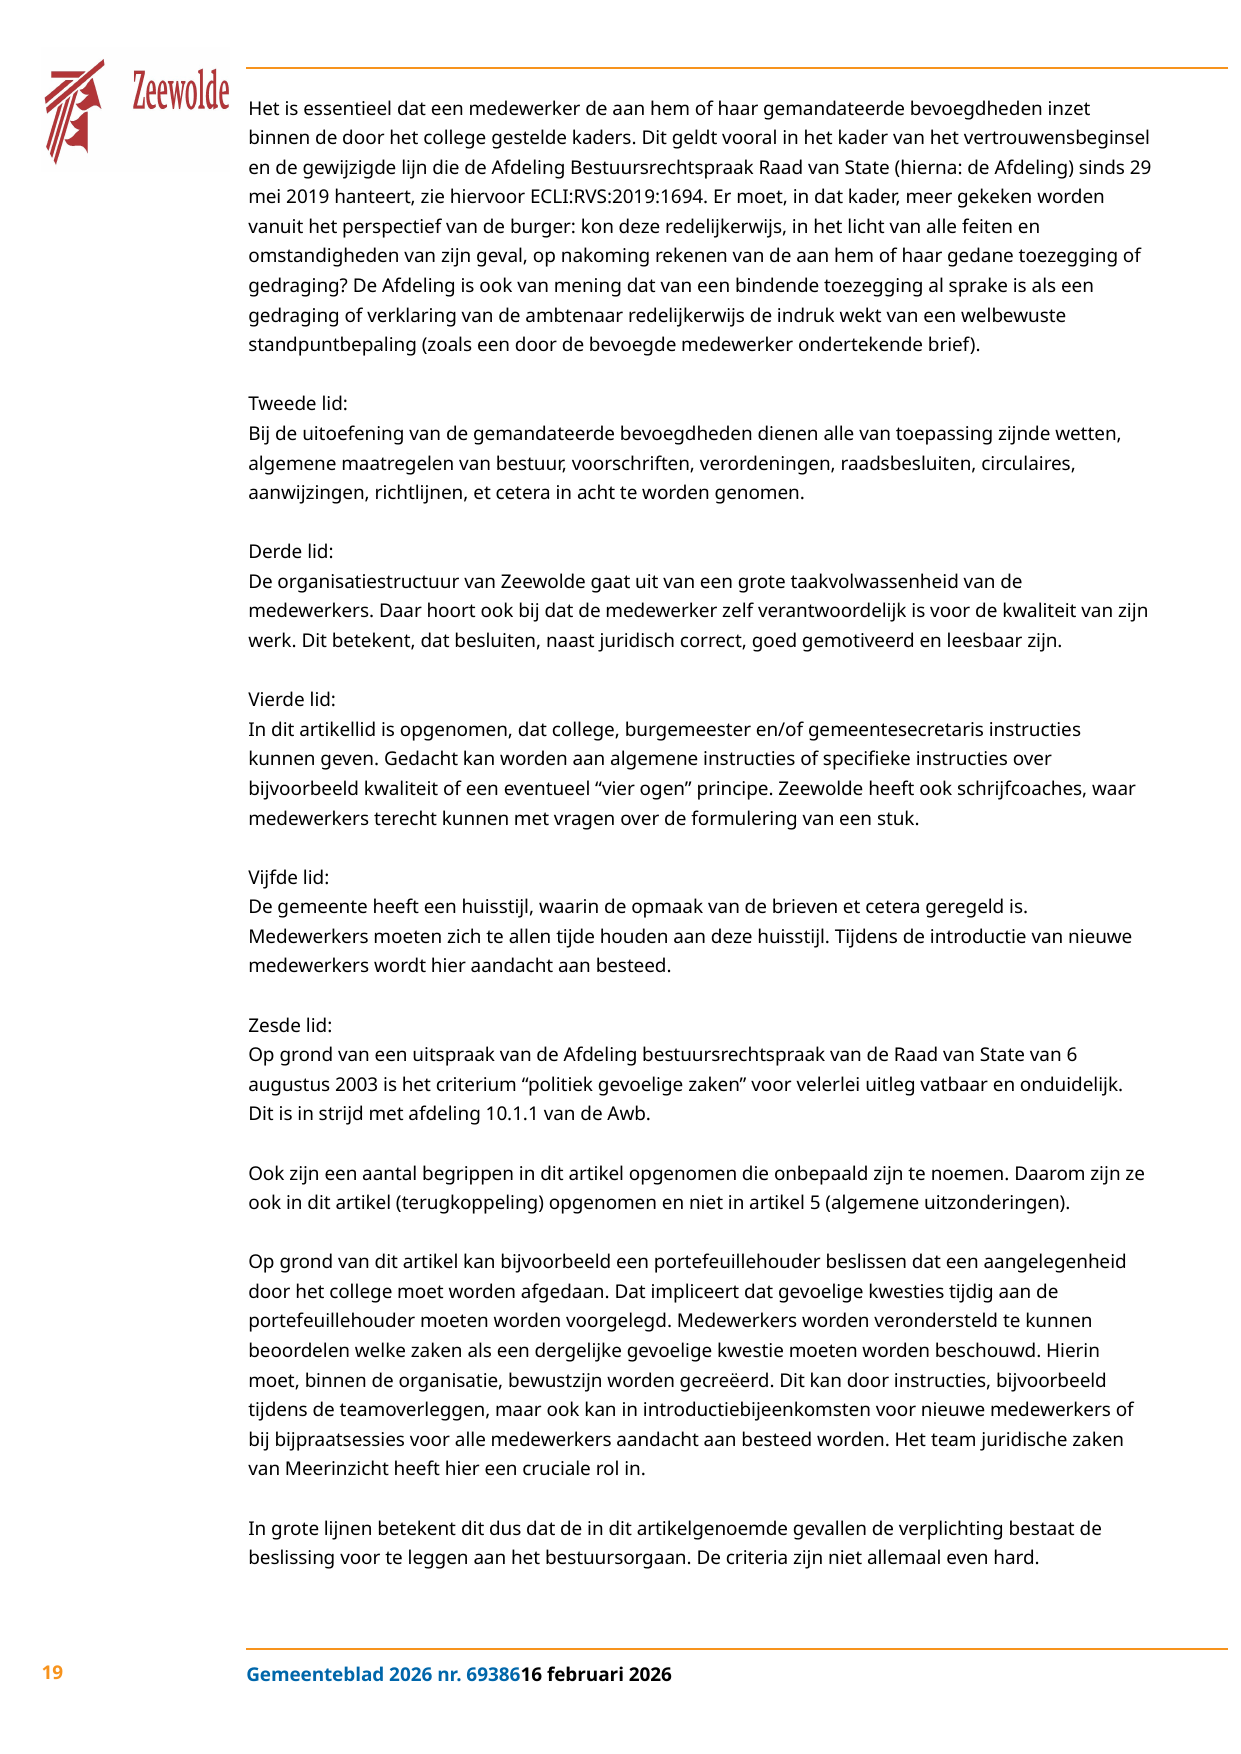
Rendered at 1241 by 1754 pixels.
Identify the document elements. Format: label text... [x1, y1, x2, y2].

text Vijfde lid: [248, 864, 1152, 890]
text Het is essentieel dat een medewerker de aan hem of haar gemandateerde bevoegdheden inzet binnen de door het college gestelde kaders. Dit geldt vooral in het kader van het vertrouwensbeginsel en de gewijzigde lijn die de Afdeling Bestuursrechtspraak Raad van State (hierna: de Afdeling) sinds 29 mei 2019 hanteert, zie hiervoor ECLI:RVS:2019:1694. Er moet, in dat kader, meer gekeken worden vanuit het perspectief van de burger: kon deze redelijkerwijs, in het licht van alle feiten en omstandigheden van zijn geval, op nakoming rekenen van de aan hem of haar gedane toezegging of gedraging? De Afdeling is ook van mening dat van een bindende toezegging al sprake is als een gedraging of verklaring van de ambtenaar redelijkerwijs de indruk wekt van een welbewuste standpuntbepaling (zoals een door de bevoegde medewerker ondertekende brief). [248, 95, 1152, 357]
text Vierde lid: [248, 686, 1152, 712]
text Op grond van een uitspraak van de Afdeling bestuursrechtspraak van de Raad van State van 6 augustus 2003 is het criterium “politiek gevoelige zaken” voor velerlei uitleg vatbaar en onduidelijk. Dit is in strijd met afdeling 10.1.1 van de Awb. [248, 1041, 1152, 1126]
text De gemeente heeft een huisstijl, waarin de opmaak van de brieven et cetera geregeld is. Medewerkers moeten zich te allen tijde houden aan deze huisstijl. Tijdens de introductie van nieuwe medewerkers wordt hier aandacht aan besteed. [248, 893, 1152, 978]
text In grote lijnen betekent dit dus dat de in dit artikelgenoemde gevallen de verplichting bestaat de beslissing voor te leggen aan het bestuursorgaan. De criteria zijn niet allemaal even hard. [248, 1515, 1152, 1570]
picture [41, 47, 231, 172]
text Op grond van dit artikel kan bijvoorbeeld een portefeuillehouder beslissen dat een aangelegenheid door het college moet worden afgedaan. Dat impliceert dat gevoelige kwesties tijdig aan de portefeuillehouder moeten worden voorgelegd. Medewerkers worden verondersteld te kunnen beoordelen welke zaken als een dergelijke gevoelige kwestie moeten worden beschouwd. Hierin moet, binnen de organisatie, bewustzijn worden gecreëerd. Dit kan door instructies, bijvoorbeeld tijdens de teamoverleggen, maar ook kan in introductiebijeenkomsten voor nieuwe medewerkers of bij bijpraatsessies voor alle medewerkers aandacht aan besteed worden. Het team juridische zaken van Meerinzicht heeft hier een cruciale rol in. [248, 1248, 1152, 1481]
text Derde lid: [248, 538, 1152, 564]
text Zesde lid: [248, 1012, 1152, 1038]
text Bij de uitoefening van de gemandateerde bevoegdheden dienen alle van toepassing zijnde wetten, algemene maatregelen van bestuur, voorschriften, verordeningen, raadsbesluiten, circulaires, aanwijzingen, richtlijnen, et cetera in acht te worden genomen. [248, 420, 1152, 505]
text Ook zijn een aantal begrippen in dit artikel opgenomen die onbepaald zijn te noemen. Daarom zijn ze ook in dit artikel (terugkoppeling) opgenomen en niet in artikel 5 (algemene uitzonderingen). [248, 1160, 1152, 1215]
text In dit artikellid is opgenomen, dat college, burgemeester en/of gemeentesecretaris instructies kunnen geven. Gedacht kan worden aan algemene instructies of specifieke instructies over bijvoorbeeld kwaliteit of een eventueel “vier ogen” principe. Zeewolde heeft ook schrijfcoaches, waar medewerkers terecht kunnen met vragen over de formulering van een stuk. [248, 716, 1152, 831]
text De organisatiestructuur van Zeewolde gaat uit van een grote taakvolwassenheid van de medewerkers. Daar hoort ook bij dat de medewerker zelf verantwoordelijk is voor de kwaliteit van zijn werk. Dit betekent, dat besluiten, naast juridisch correct, goed gemotiveerd en leesbaar zijn. [248, 568, 1152, 653]
text Tweede lid: [248, 391, 1152, 416]
